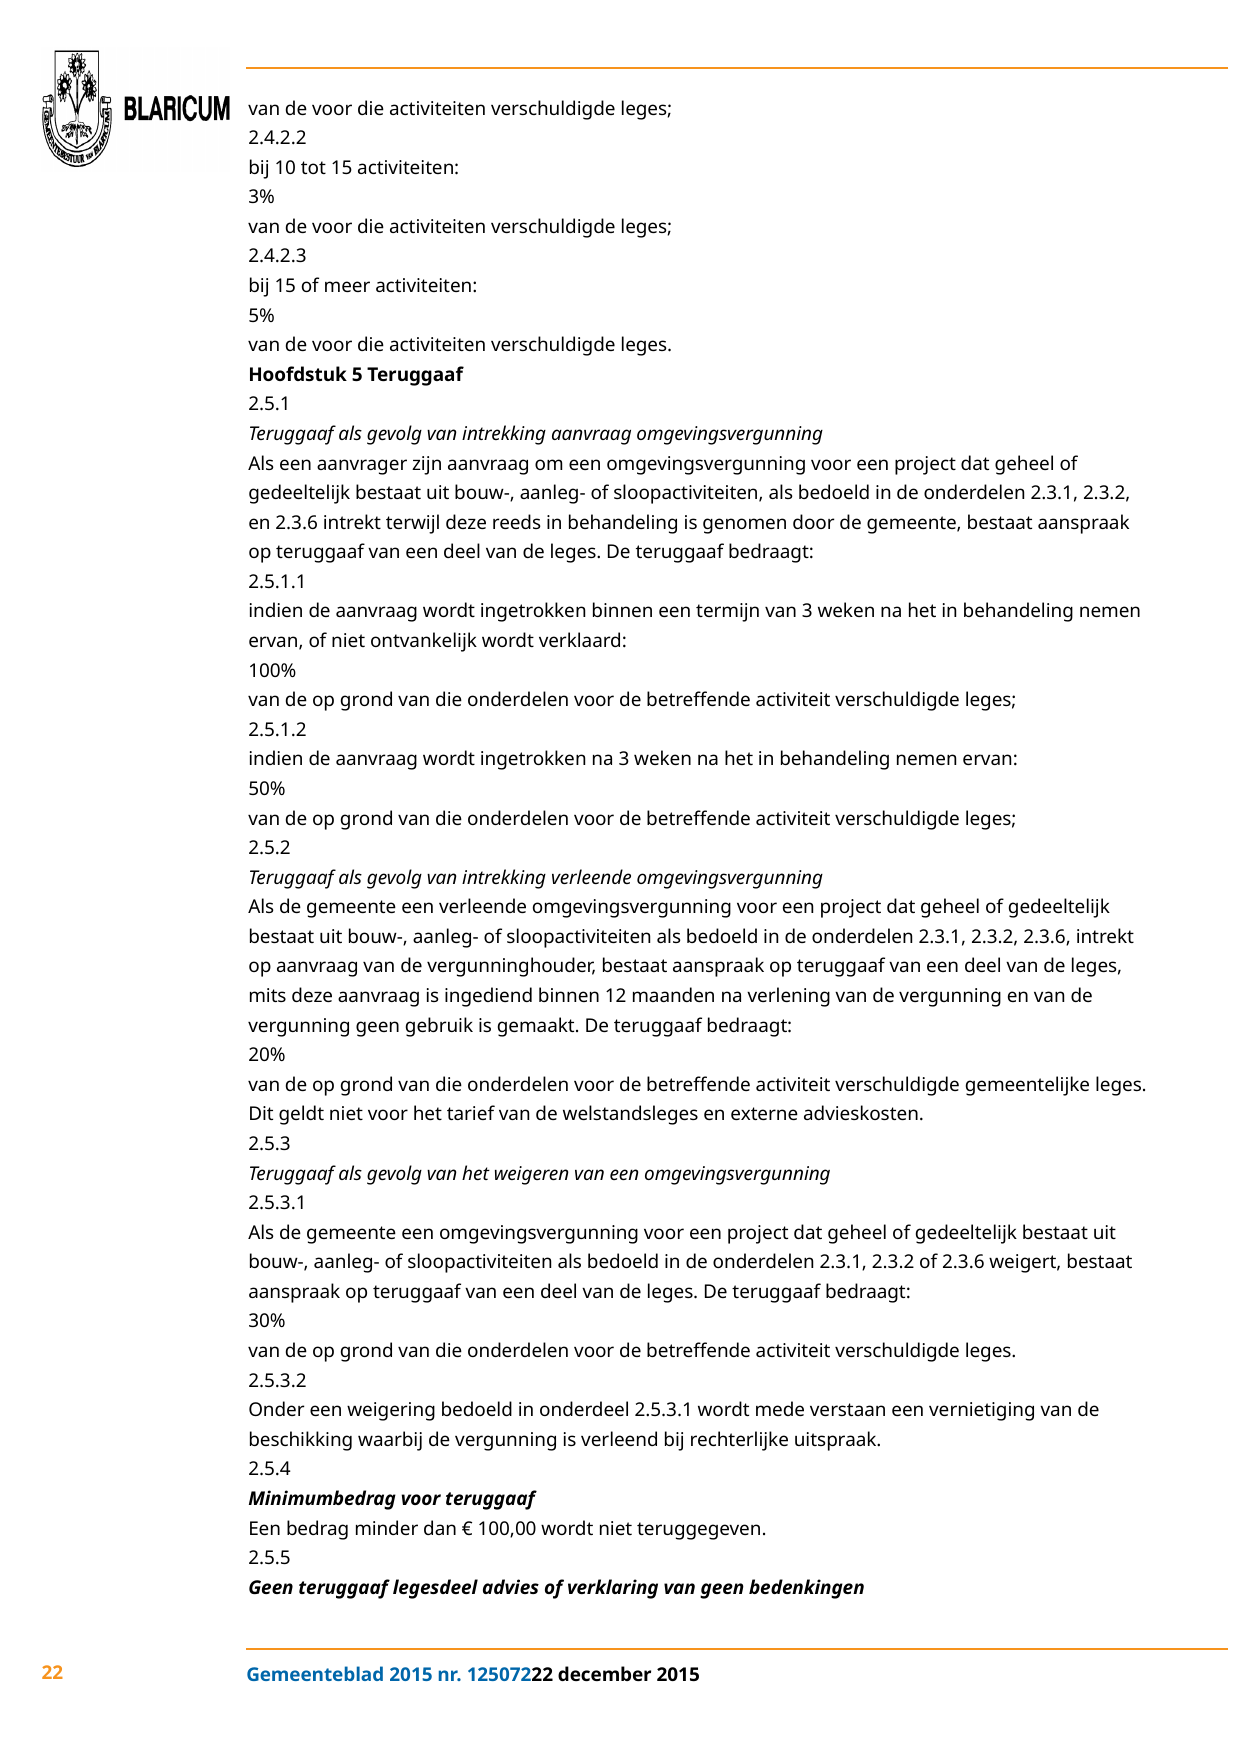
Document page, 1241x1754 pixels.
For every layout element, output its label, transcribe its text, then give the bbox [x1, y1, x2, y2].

text van de op grond van die onderdelen voor de betreffende activiteit verschuldigde leges. [248, 1337, 1152, 1363]
text indien de aanvraag wordt ingetrokken na 3 weken na het in behandeling nemen ervan: [248, 746, 1152, 771]
text 2.5.4 [248, 1456, 1152, 1481]
text 2.5.1 [248, 391, 1152, 416]
text 2.5.1.2 [248, 716, 1152, 742]
text 100% [248, 657, 1152, 683]
text van de op grond van die onderdelen voor de betreffende activiteit verschuldigde gemeentelijke leges. Dit geldt niet voor het tarief van de welstandsleges en externe advieskosten. [248, 1071, 1152, 1126]
text van de voor die activiteiten verschuldigde leges; [248, 95, 1152, 121]
text Teruggaaf als gevolg van intrekking verleende omgevingsvergunning [248, 864, 1152, 890]
text Een bedrag minder dan € 100,00 wordt niet teruggegeven. [248, 1515, 1152, 1541]
text 2.4.2.3 [248, 243, 1152, 268]
text Als een aanvrager zijn aanvraag om een omgevingsvergunning voor een project dat geheel of gedeeltelijk bestaat uit bouw-, aanleg- of sloopactiviteiten, als bedoeld in de onderdelen 2.3.1, 2.3.2, en 2.3.6 intrekt terwijl deze reeds in behandeling is genomen door de gemeente, bestaat aanspraak op teruggaaf van een deel van de leges. De teruggaaf bedraagt: [248, 450, 1152, 564]
text van de voor die activiteiten verschuldigde leges; [248, 213, 1152, 239]
text 3% [248, 183, 1152, 209]
text Als de gemeente een verleende omgevingsvergunning voor een project dat geheel of gedeeltelijk bestaat uit bouw-, aanleg- of sloopactiviteiten als bedoeld in de onderdelen 2.3.1, 2.3.2, 2.3.6, intrekt op aanvraag van de vergunninghouder, bestaat aanspraak op teruggaaf van een deel van de leges, mits deze aanvraag is ingediend binnen 12 maanden na verlening van de vergunning en van de vergunning geen gebruik is gemaakt. De teruggaaf bedraagt: [248, 893, 1152, 1038]
text 2.5.3.1 [248, 1189, 1152, 1215]
text 30% [248, 1308, 1152, 1333]
text van de voor die activiteiten verschuldigde leges. [248, 331, 1152, 357]
text 2.5.1.1 [248, 568, 1152, 594]
text 2.5.2 [248, 834, 1152, 860]
text 2.5.5 [248, 1544, 1152, 1570]
text bij 15 of meer activiteiten: [248, 272, 1152, 298]
text Teruggaaf als gevolg van het weigeren van een omgevingsvergunning [248, 1160, 1152, 1186]
text van de op grond van die onderdelen voor de betreffende activiteit verschuldigde leges; [248, 805, 1152, 831]
text 50% [248, 775, 1152, 801]
text 2.5.3 [248, 1130, 1152, 1156]
text 2.5.3.2 [248, 1367, 1152, 1393]
picture [41, 47, 231, 172]
text Teruggaaf als gevolg van intrekking aanvraag omgevingsvergunning [248, 420, 1152, 446]
text Als de gemeente een omgevingsvergunning voor een project dat geheel of gedeeltelijk bestaat uit bouw-, aanleg- of sloopactiviteiten als bedoeld in de onderdelen 2.3.1, 2.3.2 of 2.3.6 weigert, bestaat aanspraak op teruggaaf van een deel van de leges. De teruggaaf bedraagt: [248, 1219, 1152, 1304]
text bij 10 tot 15 activiteiten: [248, 154, 1152, 180]
text 5% [248, 302, 1152, 328]
text van de op grond van die onderdelen voor de betreffende activiteit verschuldigde leges; [248, 686, 1152, 712]
text 2.4.2.2 [248, 124, 1152, 150]
text indien de aanvraag wordt ingetrokken binnen een termijn van 3 weken na het in behandeling nemen ervan, of niet ontvankelijk wordt verklaard: [248, 598, 1152, 653]
text Onder een weigering bedoeld in onderdeel 2.5.3.1 wordt mede verstaan een vernietiging van de beschikking waarbij de vergunning is verleend bij rechterlijke uitspraak. [248, 1396, 1152, 1452]
text Geen teruggaaf legesdeel advies of verklaring van geen bedenkingen [248, 1574, 1152, 1600]
text Hoofdstuk 5 Teruggaaf [248, 361, 1152, 387]
text 20% [248, 1041, 1152, 1067]
text Minimumbedrag voor teruggaaf [248, 1485, 1152, 1511]
